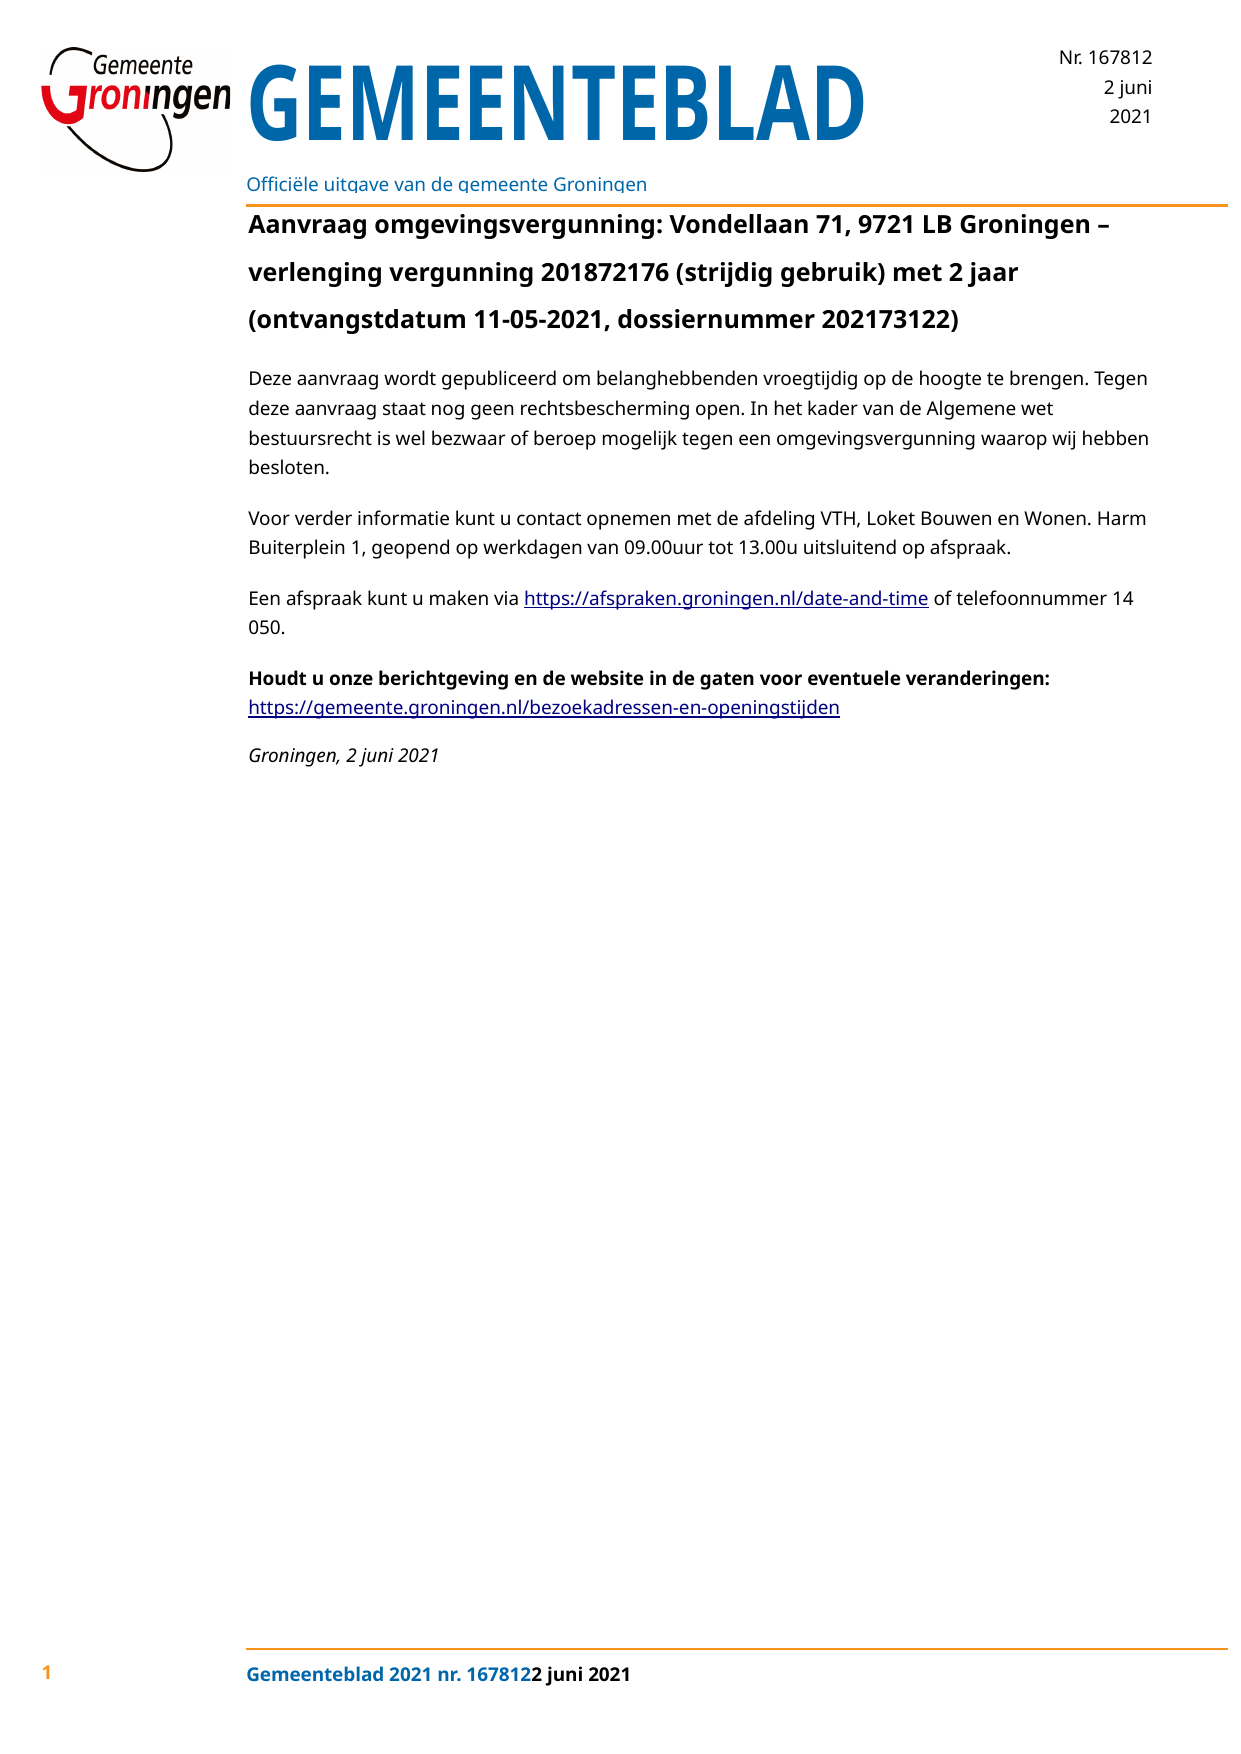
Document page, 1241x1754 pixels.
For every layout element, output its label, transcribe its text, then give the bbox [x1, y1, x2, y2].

text Voor verder informatie kunt u contact opnemen met de afdeling VTH, Loket Bouwen en Wonen. Harm Buiterplein 1, geopend op werkdagen van 09.00uur tot 13.00u uitsluitend op afspraak. [248, 505, 1152, 560]
text Deze aanvraag wordt gepubliceerd om belanghebbenden vroegtijdig op de hoogte te brengen. Tegen deze aanvraag staat nog geen rechtsbescherming open. In het kader van de Algemene wet bestuursrecht is wel bezwaar of beroep mogelijk tegen een omgevingsvergunning waarop wij hebben besloten. [248, 366, 1152, 480]
text Aanvraag omgevingsvergunning: Vondellaan 71, 9721 LB Groningen – verlenging vergunning 201872176 (strijdig gebruik) met 2 jaar (ontvangstdatum 11-05-2021, dossiernummer 202173122) [248, 207, 1152, 336]
text Een afspraak kunt u maken via https://afspraken.groningen.nl/date-and-time of telefoonnummer 14 050. [248, 585, 1152, 640]
text Groningen, 2 juni 2021 [248, 742, 1152, 768]
picture [41, 47, 231, 172]
text Houdt u onze berichtgeving en de website in de gaten voor eventuele veranderingen: https://gemeente.groningen.nl/bezoekadressen-en-openingstijden [248, 665, 1152, 720]
